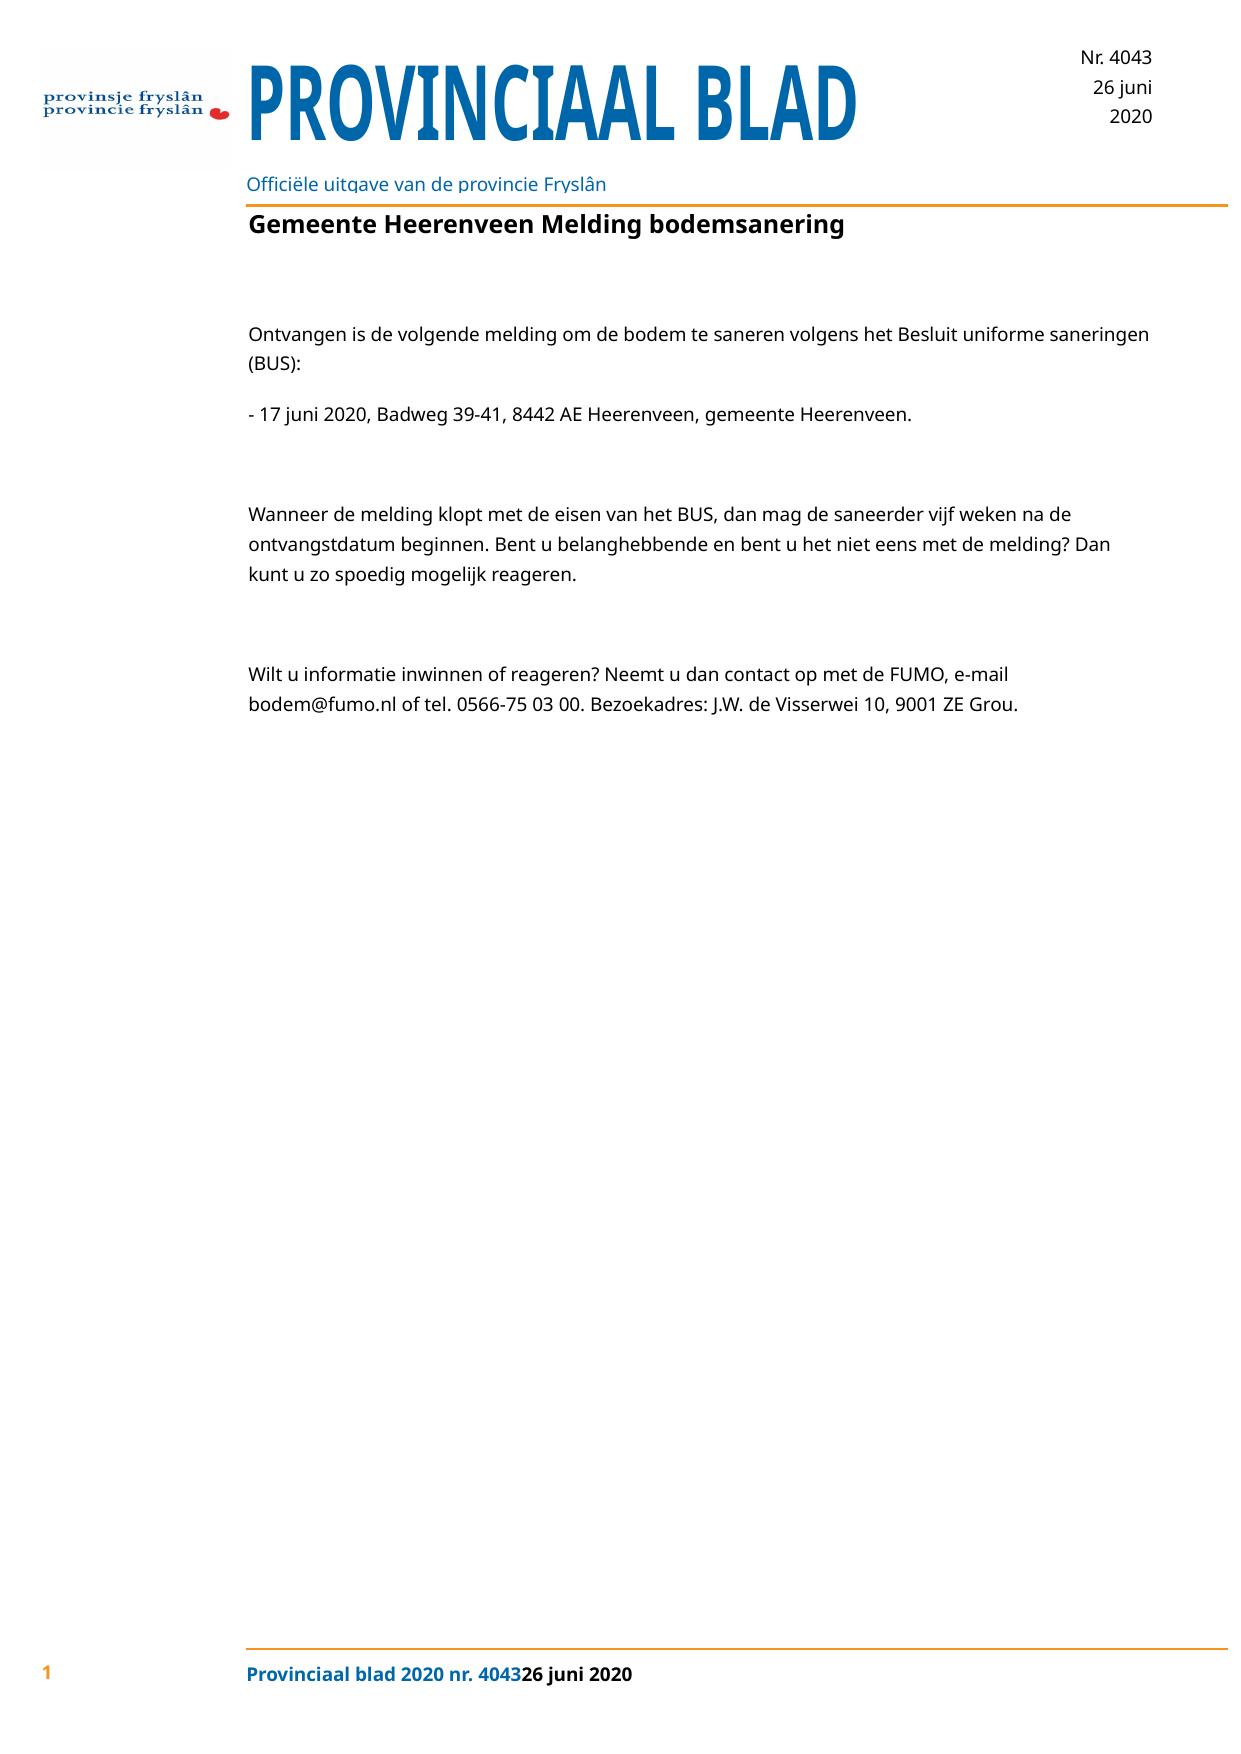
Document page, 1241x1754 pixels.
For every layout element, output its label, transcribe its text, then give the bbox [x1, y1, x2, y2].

text Wanneer de melding klopt met de eisen van het BUS, dan mag de saneerder vijf weken na de ontvangstdatum beginnen. Bent u belanghebbende en bent u het niet eens met de melding? Dan kunt u zo spoedig mogelijk reageren. [248, 502, 1152, 586]
text Wilt u informatie inwinnen of reageren? Neemt u dan contact op met de FUMO, e-mail bodem@fumo.nl of tel. 0566-75 03 00. Bezoekadres: J.W. de Visserwei 10, 9001 ZE Grou. [248, 662, 1152, 717]
text Gemeente Heerenveen Melding bodemsanering [248, 207, 1152, 241]
text - 17 juni 2020, Badweg 39-41, 8442 AE Heerenveen, gemeente Heerenveen. [248, 401, 1152, 426]
text Ontvangen is de volgende melding om de bodem te saneren volgens het Besluit uniforme saneringen (BUS): [248, 321, 1152, 376]
picture [41, 47, 231, 172]
